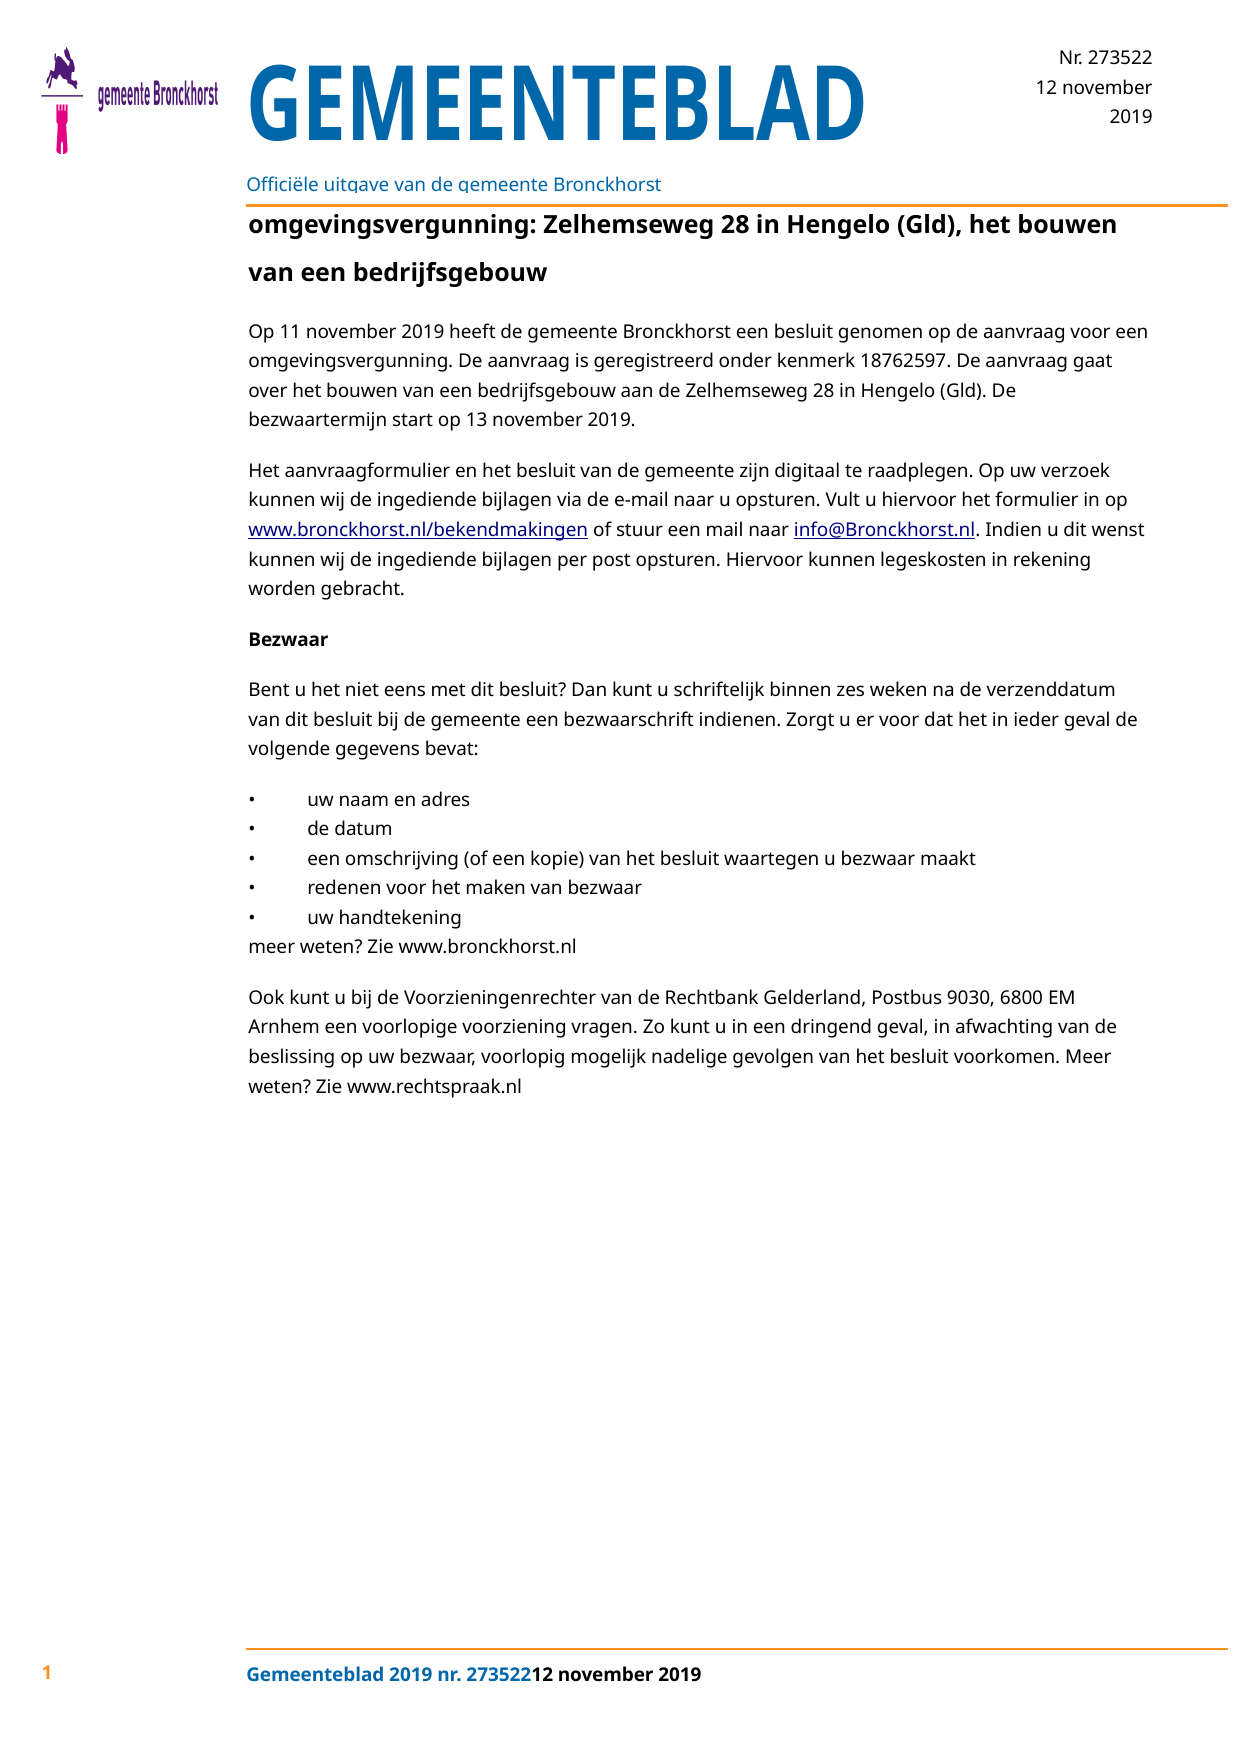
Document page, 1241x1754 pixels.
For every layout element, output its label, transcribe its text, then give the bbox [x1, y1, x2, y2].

list een omschrijving (of een kopie) van het besluit waartegen u bezwaar maakt [248, 845, 1152, 871]
text Bezwaar [248, 626, 1152, 652]
list uw naam en adres [248, 786, 1152, 812]
text meer weten? Zie www.bronckhorst.nl [248, 934, 1152, 959]
text omgevingsvergunning: Zelhemseweg 28 in Hengelo (Gld), het bouwen van een bedrijfsgebouw [248, 207, 1152, 288]
text Op 11 november 2019 heeft de gemeente Bronckhorst een besluit genomen op de aanvraag voor een omgevingsvergunning. De aanvraag is geregistreerd onder kenmerk 18762597. De aanvraag gaat over het bouwen van een bedrijfsgebouw aan de Zelhemseweg 28 in Hengelo (Gld). De bezwaartermijn start op 13 november 2019. [248, 318, 1152, 432]
list redenen voor het maken van bezwaar [248, 874, 1152, 900]
text Het aanvraagformulier en het besluit van de gemeente zijn digitaal te raadplegen. Op uw verzoek kunnen wij de ingediende bijlagen via de e-mail naar u opsturen. Vult u hiervoor het formulier in op www.bronckhorst.nl/bekendmakingen of stuur een mail naar info@Bronckhorst.nl. Indien u dit wenst kunnen wij de ingediende bijlagen per post opsturen. Hiervoor kunnen legeskosten in rekening worden gebracht. [248, 457, 1152, 601]
text Bent u het niet eens met dit besluit? Dan kunt u schriftelijk binnen zes weken na de verzenddatum van dit besluit bij de gemeente een bezwaarschrift indienen. Zorgt u er voor dat het in ieder geval de volgende gegevens bevat: [248, 676, 1152, 761]
text Ook kunt u bij de Voorzieningenrechter van de Rechtbank Gelderland, Postbus 9030, 6800 EM Arnhem een voorlopige voorziening vragen. Zo kunt u in een dringend geval, in afwachting van de beslissing op uw bezwaar, voorlopig mogelijk nadelige gevolgen van het besluit voorkomen. Meer weten? Zie www.rechtspraak.nl [248, 984, 1152, 1099]
list de datum [248, 815, 1152, 841]
list uw handtekening [248, 904, 1152, 930]
picture [41, 47, 231, 172]
